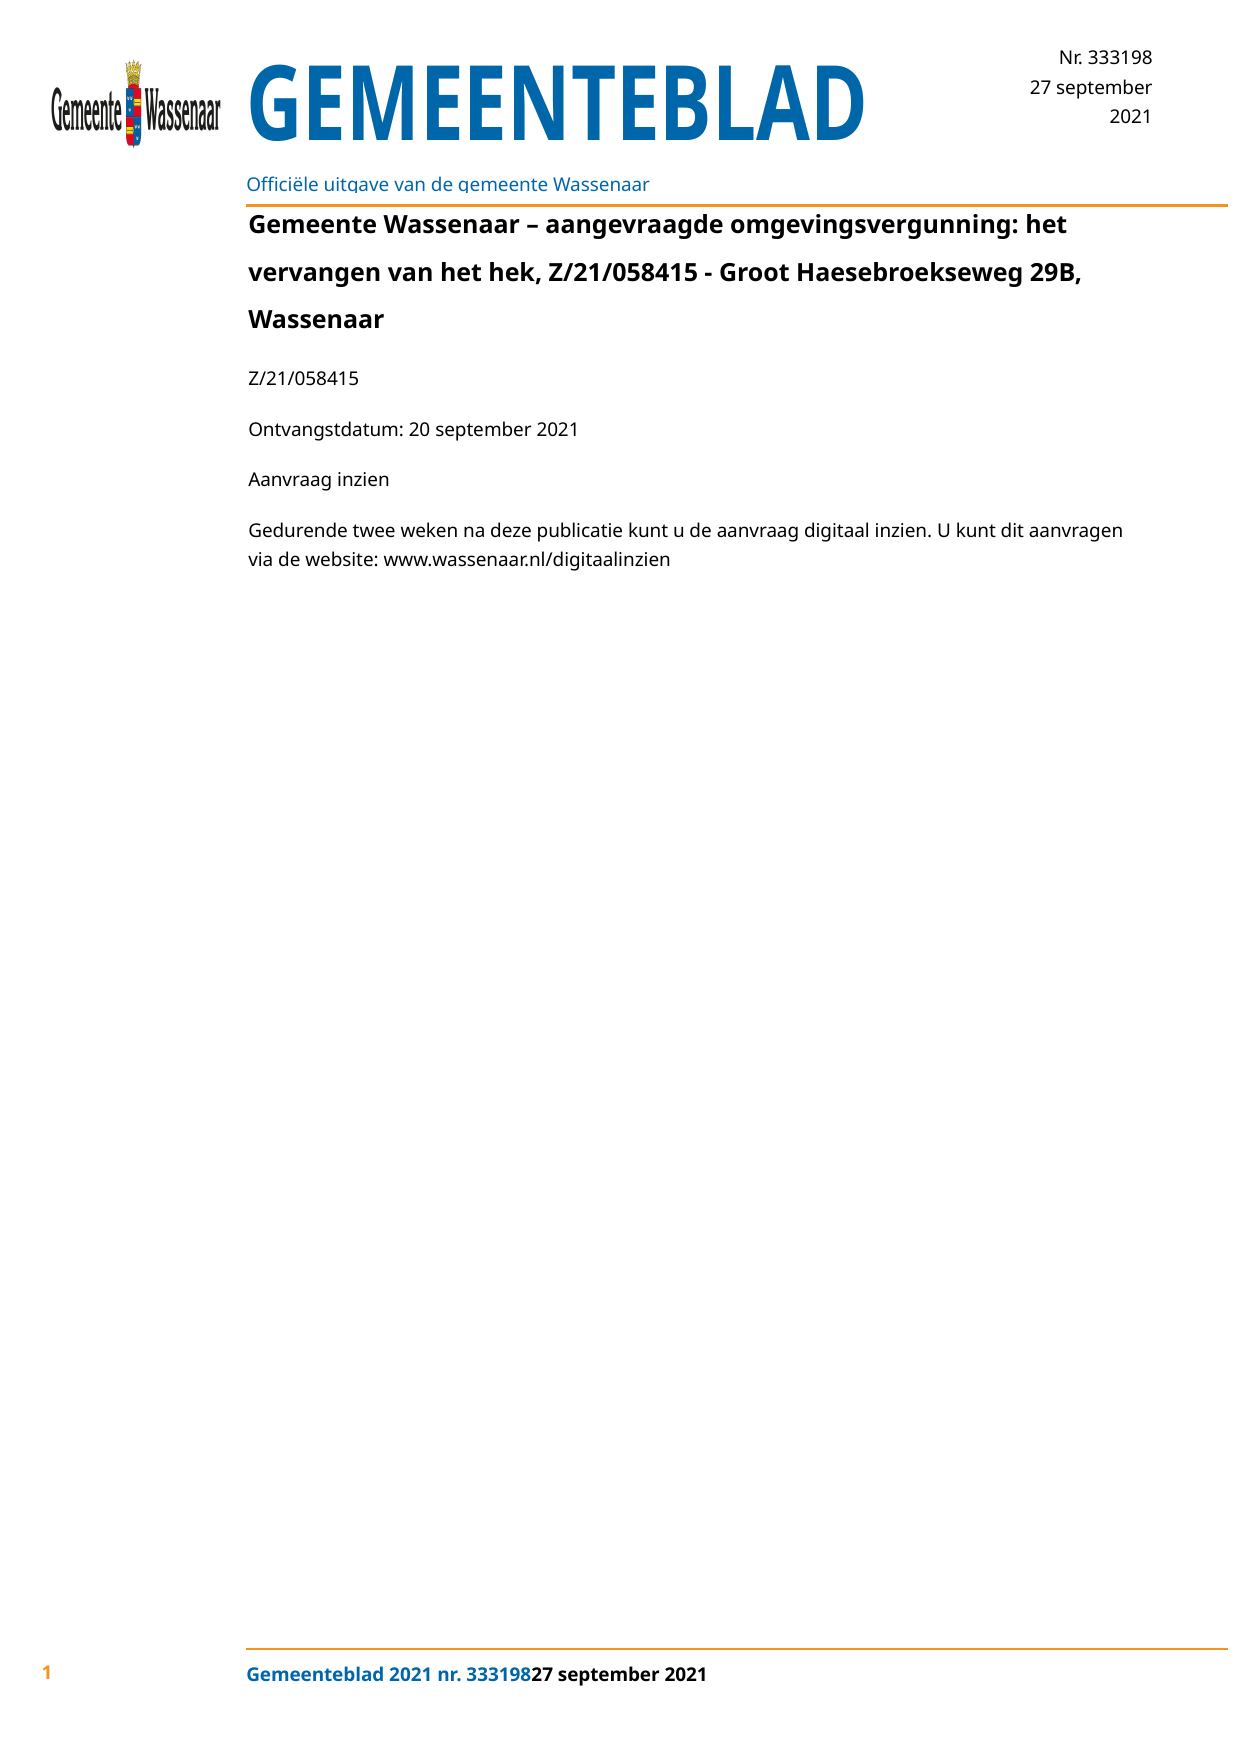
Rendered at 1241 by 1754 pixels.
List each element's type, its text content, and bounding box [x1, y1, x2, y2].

text Gemeente Wassenaar – aangevraagde omgevingsvergunning: het vervangen van het hek, Z/21/058415 - Groot Haesebroekseweg 29B, Wassenaar [248, 207, 1152, 336]
text Z/21/058415 [248, 366, 1152, 391]
text Gedurende twee weken na deze publicatie kunt u de aanvraag digitaal inzien. U kunt dit aanvragen via de website: www.wassenaar.nl/digitaalinzien [248, 517, 1152, 572]
picture [41, 47, 231, 172]
text Aanvraag inzien [248, 466, 1152, 492]
text Ontvangstdatum: 20 september 2021 [248, 416, 1152, 442]
